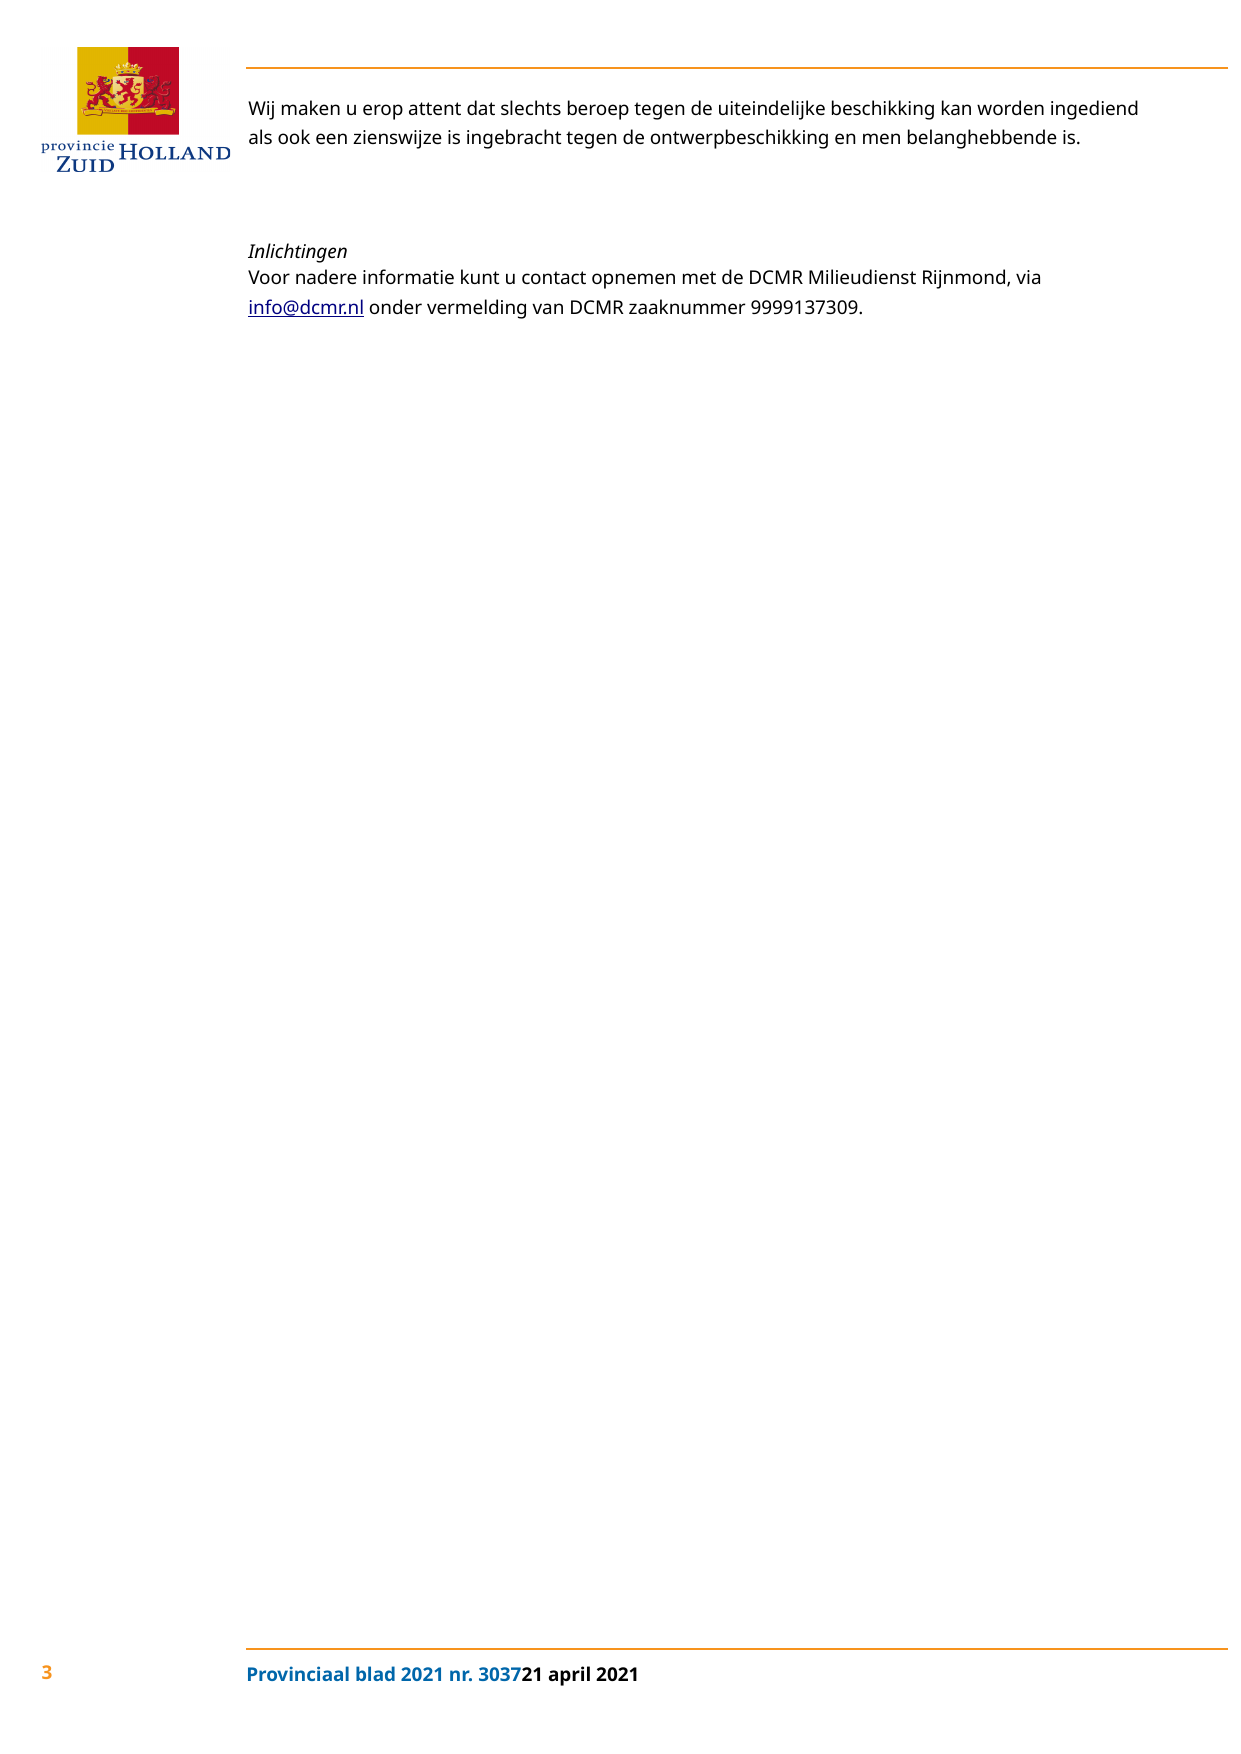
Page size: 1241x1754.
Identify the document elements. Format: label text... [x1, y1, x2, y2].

text Wij maken u erop attent dat slechts beroep tegen de uiteindelijke beschikking kan worden ingediend als ook een zienswijze is ingebracht tegen de ontwerpbeschikking en men belanghebbende is. [248, 95, 1152, 150]
text Inlichtingen [248, 239, 1152, 264]
picture [41, 47, 231, 172]
text Voor nadere informatie kunt u contact opnemen met de DCMR Milieudienst Rijnmond, via info@dcmr.nl onder vermelding van DCMR zaaknummer 9999137309. [248, 264, 1152, 320]
